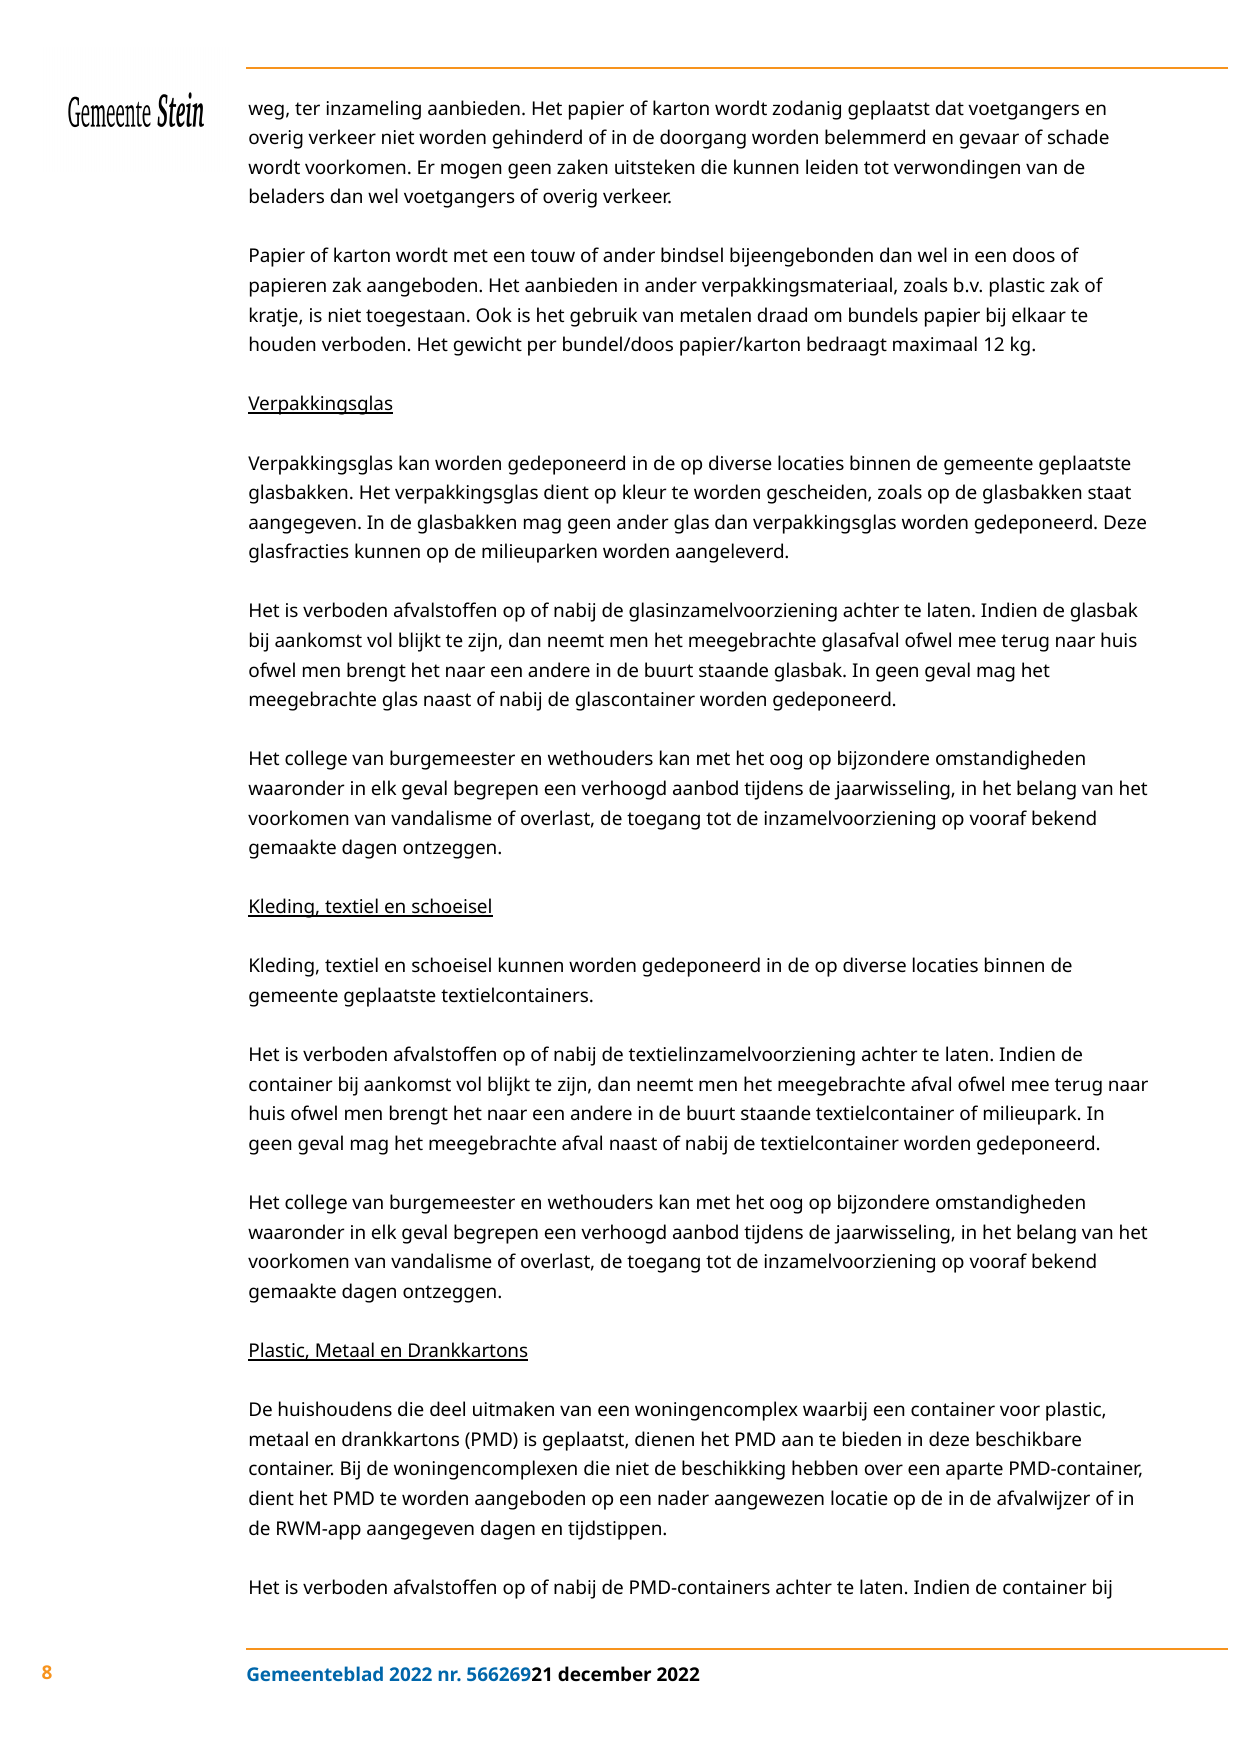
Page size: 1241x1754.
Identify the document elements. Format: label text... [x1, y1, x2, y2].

picture [41, 47, 231, 172]
text Het is verboden afvalstoffen op of nabij de PMD-containers achter te laten. Indien de container bij [248, 1574, 1152, 1600]
text Kleding, textiel en schoeisel kunnen worden gedeponeerd in de op diverse locaties binnen de gemeente geplaatste textielcontainers. [248, 953, 1152, 1008]
text Plastic, Metaal en Drankkartons [248, 1337, 1152, 1363]
text weg, ter inzameling aanbieden. Het papier of karton wordt zodanig geplaatst dat voetgangers en overig verkeer niet worden gehinderd of in de doorgang worden belemmerd en gevaar of schade wordt voorkomen. Er mogen geen zaken uitsteken die kunnen leiden tot verwondingen van de beladers dan wel voetgangers of overig verkeer. [248, 95, 1152, 209]
text Het is verboden afvalstoffen op of nabij de glasinzamelvoorziening achter te laten. Indien de glasbak bij aankomst vol blijkt te zijn, dan neemt men het meegebrachte glasafval ofwel mee terug naar huis ofwel men brengt het naar een andere in de buurt staande glasbak. In geen geval mag het meegebrachte glas naast of nabij de glascontainer worden gedeponeerd. [248, 598, 1152, 712]
text Verpakkingsglas [248, 391, 1152, 416]
text Het college van burgemeester en wethouders kan met het oog op bijzondere omstandigheden waaronder in elk geval begrepen een verhoogd aanbod tijdens de jaarwisseling, in het belang van het voorkomen van vandalisme of overlast, de toegang tot de inzamelvoorziening op vooraf bekend gemaakte dagen ontzeggen. [248, 746, 1152, 860]
text De huishoudens die deel uitmaken van een woningencomplex waarbij een container voor plastic, metaal en drankkartons (PMD) is geplaatst, dienen het PMD aan te bieden in deze beschikbare container. Bij de woningencomplexen die niet de beschikking hebben over een aparte PMD-container, dient het PMD te worden aangeboden op een nader aangewezen locatie op de in de afvalwijzer of in de RWM-app aangegeven dagen en tijdstippen. [248, 1396, 1152, 1541]
text Papier of karton wordt met een touw of ander bindsel bijeengebonden dan wel in een doos of papieren zak aangeboden. Het aanbieden in ander verpakkingsmateriaal, zoals b.v. plastic zak of kratje, is niet toegestaan. Ook is het gebruik van metalen draad om bundels papier bij elkaar te houden verboden. Het gewicht per bundel/doos papier/karton bedraagt maximaal 12 kg. [248, 243, 1152, 357]
text Het college van burgemeester en wethouders kan met het oog op bijzondere omstandigheden waaronder in elk geval begrepen een verhoogd aanbod tijdens de jaarwisseling, in het belang van het voorkomen van vandalisme of overlast, de toegang tot de inzamelvoorziening op vooraf bekend gemaakte dagen ontzeggen. [248, 1189, 1152, 1304]
text Het is verboden afvalstoffen op of nabij de textielinzamelvoorziening achter te laten. Indien de container bij aankomst vol blijkt te zijn, dan neemt men het meegebrachte afval ofwel mee terug naar huis ofwel men brengt het naar een andere in de buurt staande textielcontainer of milieupark. In geen geval mag het meegebrachte afval naast of nabij de textielcontainer worden gedeponeerd. [248, 1041, 1152, 1156]
text Kleding, textiel en schoeisel [248, 893, 1152, 919]
text Verpakkingsglas kan worden gedeponeerd in de op diverse locaties binnen de gemeente geplaatste glasbakken. Het verpakkingsglas dient op kleur te worden gescheiden, zoals op de glasbakken staat aangegeven. In de glasbakken mag geen ander glas dan verpakkingsglas worden gedeponeerd. Deze glasfracties kunnen op de milieuparken worden aangeleverd. [248, 450, 1152, 564]
